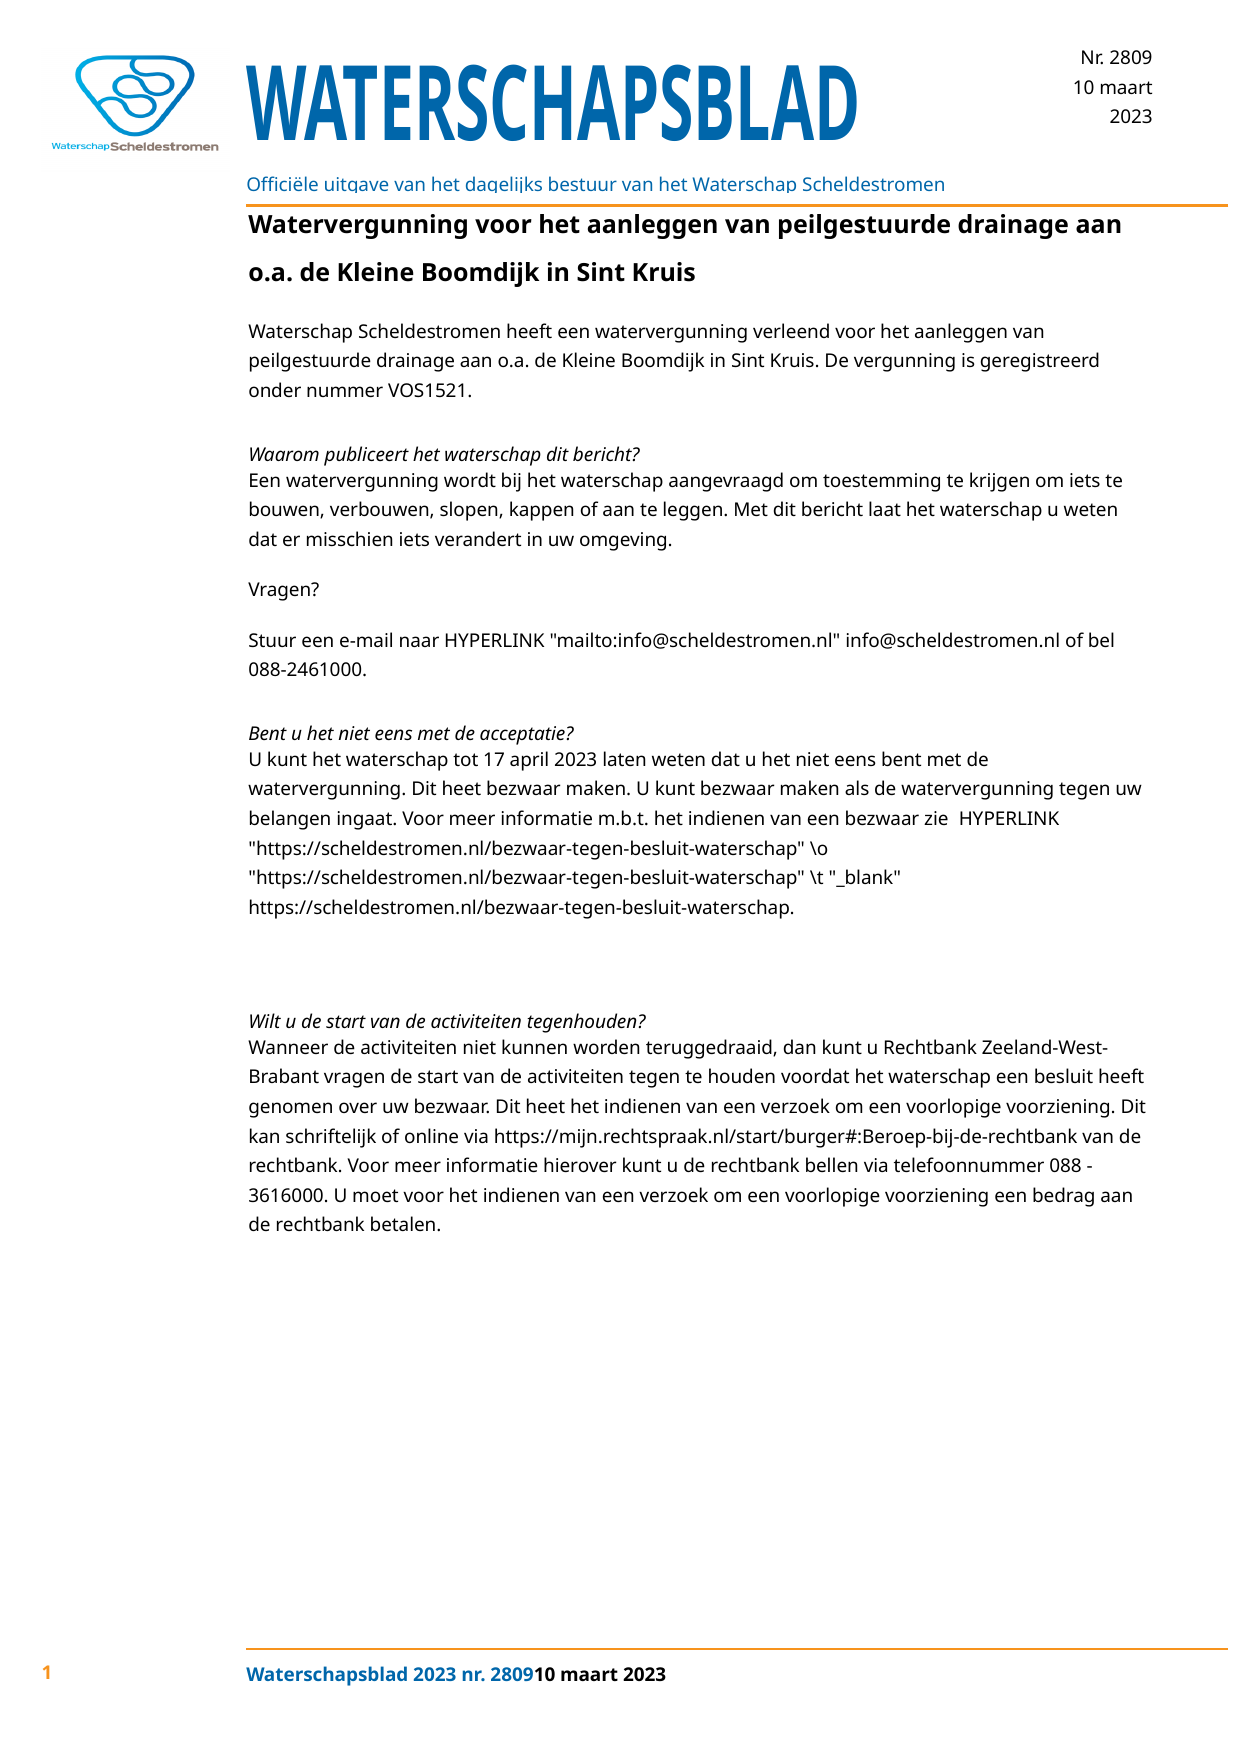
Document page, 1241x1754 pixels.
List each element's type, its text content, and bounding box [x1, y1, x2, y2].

picture [41, 47, 231, 172]
text Wanneer de activiteiten niet kunnen worden teruggedraaid, dan kunt u Rechtbank Zeeland-West-Brabant vragen de start van de activiteiten tegen te houden voordat het waterschap een besluit heeft genomen over uw bezwaar. Dit heet het indienen van een verzoek om een voorlopige voorziening. Dit kan schriftelijk of online via https://mijn.rechtspraak.nl/start/burger#:Beroep-bij-de-rechtbank van de rechtbank. Voor meer informatie hierover kunt u de rechtbank bellen via telefoonnummer 088 - 3616000. U moet voor het indienen van een verzoek om een voorlopige voorziening een bedrag aan de rechtbank betalen. [248, 1034, 1152, 1237]
text Watervergunning voor het aanleggen van peilgestuurde drainage aan o.a. de Kleine Boomdijk in Sint Kruis [248, 207, 1152, 288]
text Vragen? [248, 576, 1152, 602]
text Een watervergunning wordt bij het waterschap aangevraagd om toestemming te krijgen om iets te bouwen, verbouwen, slopen, kappen of aan te leggen. Met dit bericht laat het waterschap u weten dat er misschien iets verandert in uw omgeving. [248, 467, 1152, 552]
text U kunt het waterschap tot 17 april 2023 laten weten dat u het niet eens bent met de watervergunning. Dit heet bezwaar maken. U kunt bezwaar maken als de watervergunning tegen uw belangen ingaat. Voor meer informatie m.b.t. het indienen van een bezwaar zie HYPERLINK "https://scheldestromen.nl/bezwaar-tegen-besluit-waterschap" \o "https://scheldestromen.nl/bezwaar-tegen-besluit-waterschap" \t "_blank" https://scheldestromen.nl/bezwaar-tegen-besluit-waterschap. [248, 746, 1152, 920]
text Bent u het niet eens met de acceptatie? [248, 720, 1152, 746]
text Wilt u de start van de activiteiten tegenhouden? [248, 1008, 1152, 1034]
text Waterschap Scheldestromen heeft een watervergunning verleend voor het aanleggen van peilgestuurde drainage aan o.a. de Kleine Boomdijk in Sint Kruis. De vergunning is geregistreerd onder nummer VOS1521. [248, 318, 1152, 403]
text Waarom publiceert het waterschap dit bericht? [248, 441, 1152, 467]
text Stuur een e-mail naar HYPERLINK "mailto:info@scheldestromen.nl" info@scheldestromen.nl of bel 088-2461000. [248, 627, 1152, 682]
